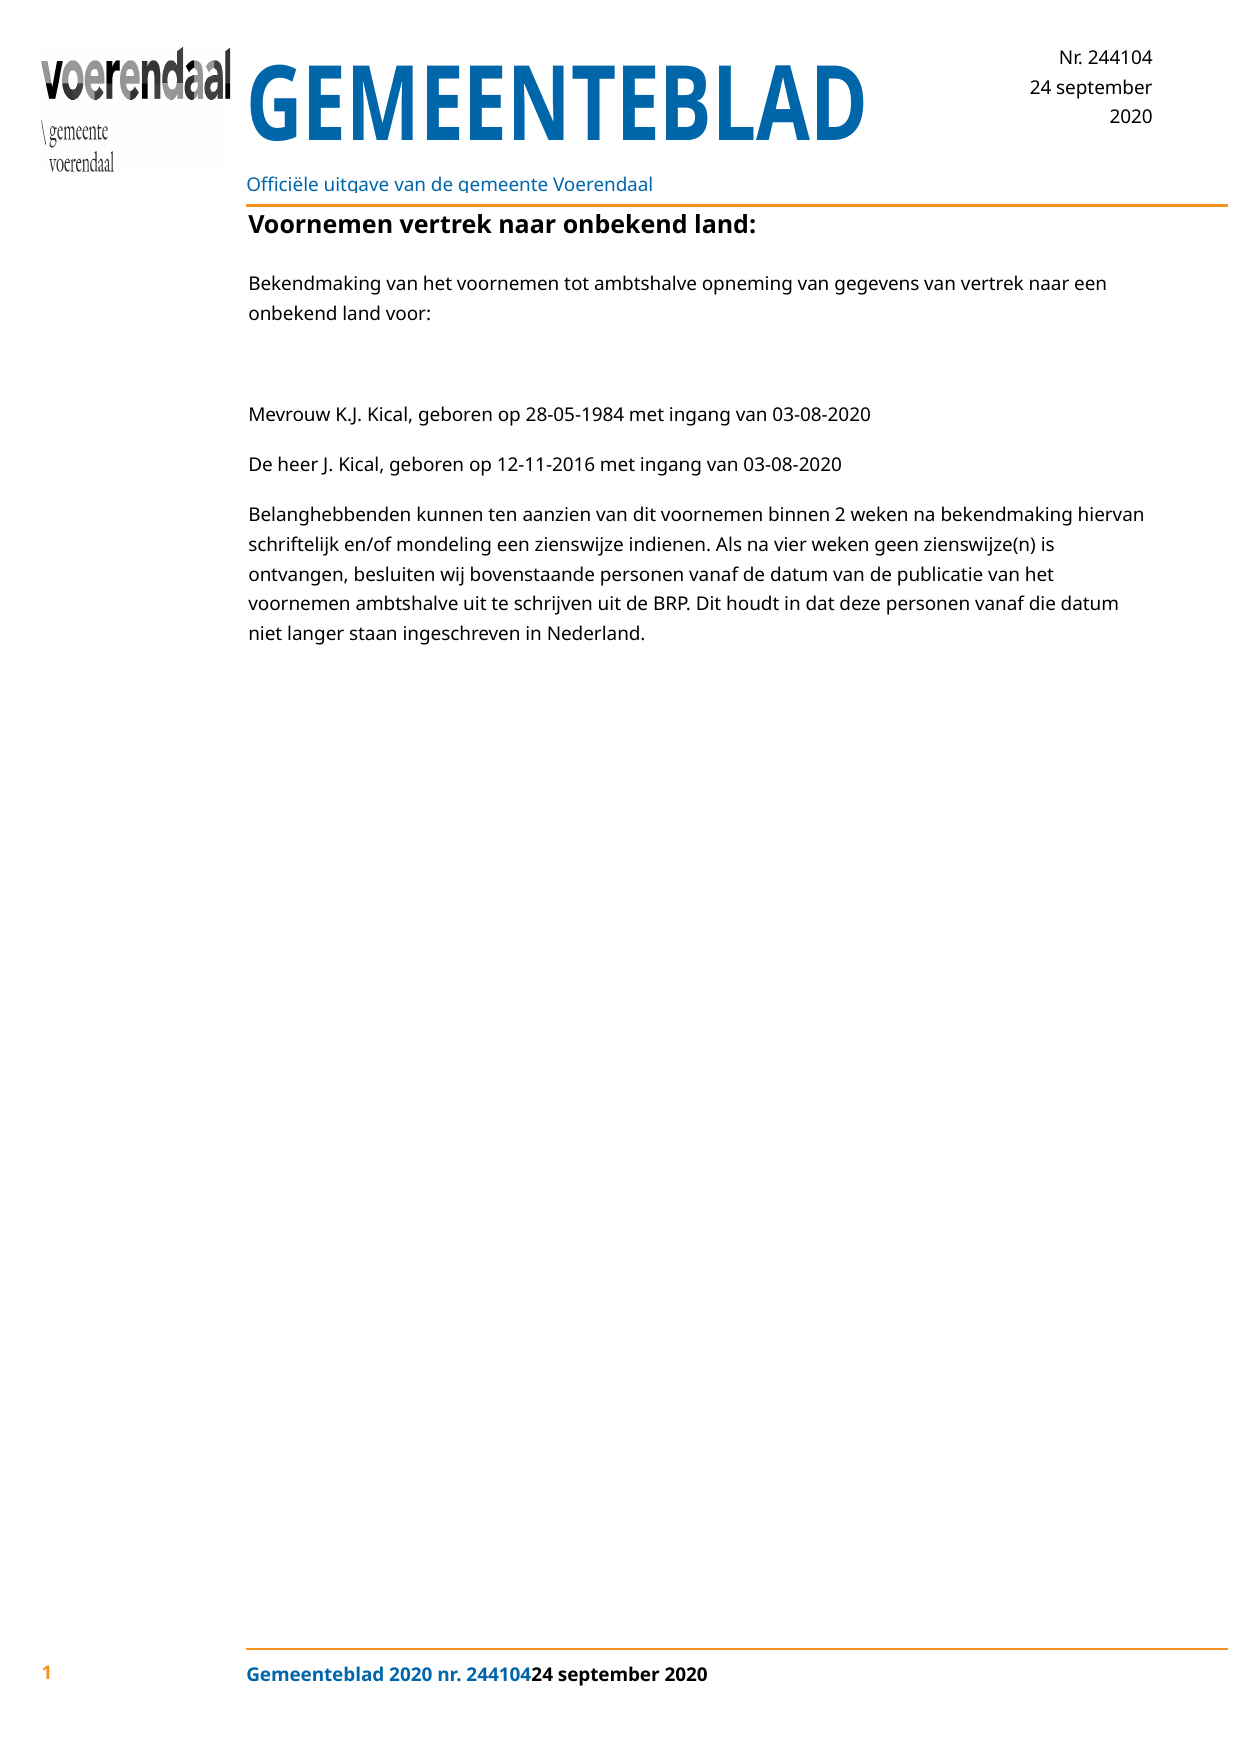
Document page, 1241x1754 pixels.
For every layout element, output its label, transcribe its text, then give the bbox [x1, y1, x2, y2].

text Bekendmaking van het voornemen tot ambtshalve opneming van gegevens van vertrek naar een onbekend land voor: [248, 270, 1152, 326]
text Belanghebbenden kunnen ten aanzien van dit voornemen binnen 2 weken na bekendmaking hiervan schriftelijk en/of mondeling een zienswijze indienen. Als na vier weken geen zienswijze(n) is ontvangen, besluiten wij bovenstaande personen vanaf de datum van de publicatie van het voornemen ambtshalve uit te schrijven uit de BRP. Dit houdt in dat deze personen vanaf die datum niet langer staan ingeschreven in Nederland. [248, 502, 1152, 646]
text Mevrouw K.J. Kical, geboren op 28-05-1984 met ingang van 03-08-2020 [248, 401, 1152, 426]
text Voornemen vertrek naar onbekend land: [248, 207, 1152, 241]
text De heer J. Kical, geboren op 12-11-2016 met ingang van 03-08-2020 [248, 451, 1152, 477]
picture [41, 47, 231, 172]
